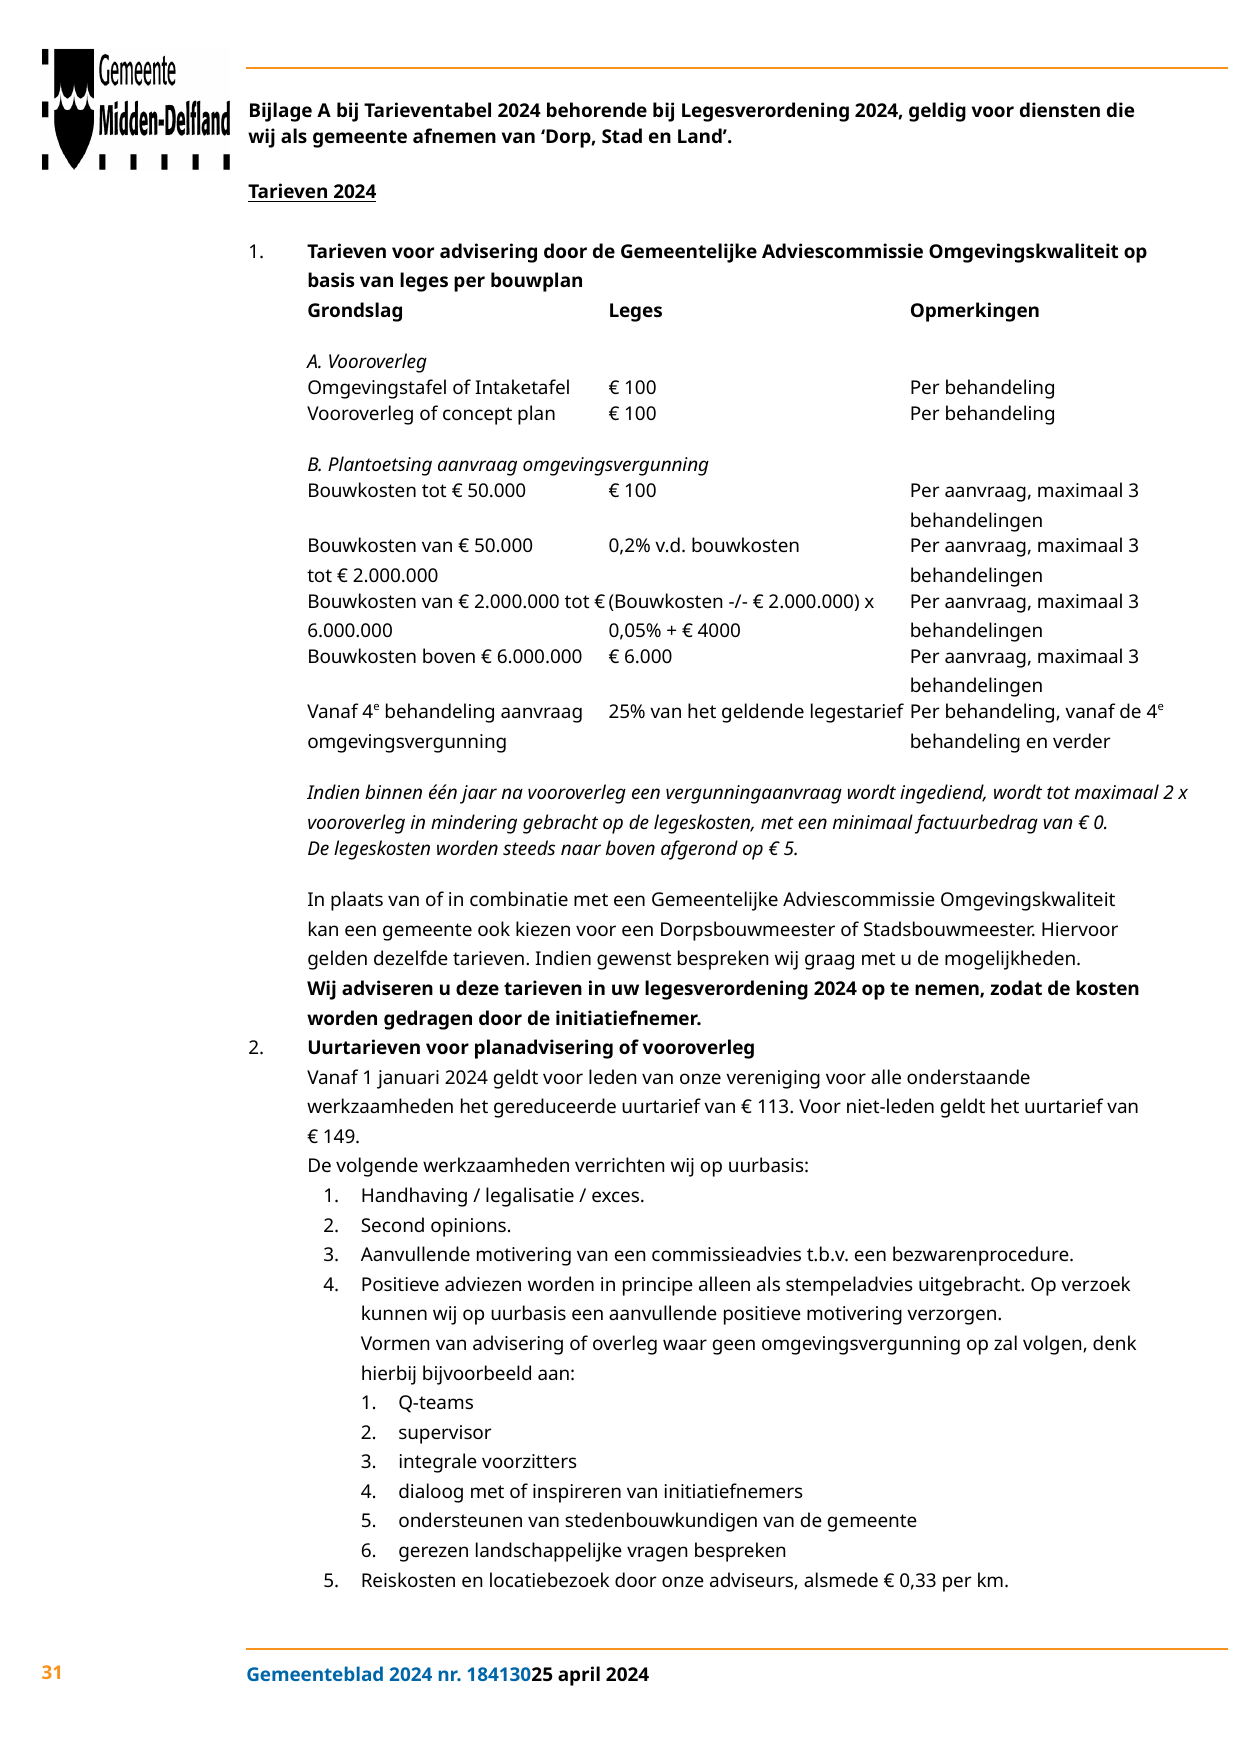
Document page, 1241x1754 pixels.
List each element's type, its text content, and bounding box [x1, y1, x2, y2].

text Tarieven 2024 [248, 179, 1152, 204]
list integrale voorzitters [361, 1448, 1152, 1474]
list Second opinions. [323, 1212, 1152, 1237]
list supervisor [361, 1419, 1152, 1444]
table_cell Bouwkosten van € 2.000.000 tot € 6.000.000 [307, 588, 608, 643]
table_cell Per behandeling [910, 374, 1211, 400]
table_cell [608, 323, 909, 348]
table_cell Per behandeling, vanaf de 4e behandeling en verder [910, 699, 1211, 754]
picture [41, 47, 231, 172]
table_cell (Bouwkosten -/- € 2.000.000) x 0,05% + € 4000 [608, 588, 909, 643]
list ondersteunen van stedenbouwkundigen van de gemeente [361, 1508, 1152, 1533]
table_cell [307, 754, 1211, 779]
list gerezen landschappelijke vragen bespreken [361, 1537, 1152, 1563]
table_cell Omgevingstafel of Intaketafel [307, 374, 608, 400]
table_cell Per aanvraag, maximaal 3 behandelingen [910, 643, 1211, 698]
table_cell Bouwkosten van € 50.000 tot € 2.000.000 [307, 533, 608, 588]
table_cell Per behandeling [910, 400, 1211, 426]
table_cell Vooroverleg of concept plan [307, 400, 608, 426]
table_header Opmerkingen [910, 297, 1211, 323]
table_cell [307, 861, 1211, 886]
table_cell Bouwkosten tot € 50.000 [307, 477, 608, 532]
list Aanvullende motivering van een commissieadvies t.b.v. een bezwarenprocedure. [323, 1241, 1152, 1267]
list Tarieven voor advisering door de Gemeentelijke Adviescommissie Omgevingskwaliteit op basis van leges per bouwplan [248, 238, 1152, 293]
list Vanaf 1 januari 2024 geldt voor leden van onze vereniging voor alle onderstaande werkzaamheden het gereduceerde uurtarief van € 113. Voor niet-leden geldt het uurtarief van € 149. [248, 1064, 1152, 1149]
list Uurtarieven voor planadvisering of vooroverleg [248, 1034, 1152, 1060]
list De volgende werkzaamheden verrichten wij op uurbasis: [248, 1153, 1152, 1178]
table_cell € 100 [608, 374, 909, 400]
text Bijlage A bij Tarieventabel 2024 behorende bij Legesverordening 2024, geldig voor diensten die wij als gemeente afnemen van ‘Dorp, Stad en Land’. [248, 95, 1152, 149]
table_cell Vanaf 4e behandeling aanvraag omgevingsvergunning [307, 699, 608, 754]
table_header Leges [608, 297, 909, 323]
list Vormen van advisering of overleg waar geen omgevingsvergunning op zal volgen, denk hierbij bijvoorbeeld aan: [323, 1330, 1152, 1385]
table_header Grondslag [307, 297, 608, 323]
table_cell 25% van het geldende legestarief [608, 699, 909, 754]
table_cell € 100 [608, 400, 909, 426]
table_cell B. Plantoetsing aanvraag omgevingsvergunning [307, 451, 1211, 477]
table_cell Per aanvraag, maximaal 3 behandelingen [910, 477, 1211, 532]
table_cell [910, 323, 1211, 348]
list dialoog met of inspireren van initiatiefnemers [361, 1478, 1152, 1504]
table_cell De legeskosten worden steeds naar boven afgerond op € 5. [307, 835, 1211, 861]
list Positieve adviezen worden in principe alleen als stempeladvies uitgebracht. Op verzoek kunnen wij op uurbasis een aanvullende positieve motivering verzorgen. [323, 1271, 1152, 1326]
table_cell Per aanvraag, maximaal 3 behandelingen [910, 588, 1211, 643]
table_cell € 6.000 [608, 643, 909, 698]
table_cell [307, 426, 1211, 451]
list Handhaving / legalisatie / exces. [323, 1182, 1152, 1208]
table_cell 0,2% v.d. bouwkosten [608, 533, 909, 588]
list In plaats van of in combinatie met een Gemeentelijke Adviescommissie Omgevingskwaliteit kan een gemeente ook kiezen voor een Dorpsbouwmeester of Stadsbouwmeester. Hiervoor gelden dezelfde tarieven. Indien gewenst bespreken wij graag met u de mogelijkheden. [248, 886, 1152, 971]
table_cell Bouwkosten boven € 6.000.000 [307, 643, 608, 698]
list Reiskosten en locatiebezoek door onze adviseurs, alsmede € 0,33 per km. [323, 1567, 1152, 1592]
table_cell Indien binnen één jaar na vooroverleg een vergunningaanvraag wordt ingediend, wordt tot maximaal 2 x vooroverleg in mindering gebracht op de legeskosten, met een minimaal factuurbedrag van € 0. [307, 780, 1211, 835]
table_cell A. Vooroverleg [307, 349, 1211, 374]
table_cell [307, 323, 608, 348]
list Wij adviseren u deze tarieven in uw legesverordening 2024 op te nemen, zodat de kosten worden gedragen door de initiatiefnemer. [248, 975, 1152, 1030]
table_cell Per aanvraag, maximaal 3 behandelingen [910, 533, 1211, 588]
list Q-teams [361, 1389, 1152, 1415]
table_cell € 100 [608, 477, 909, 532]
